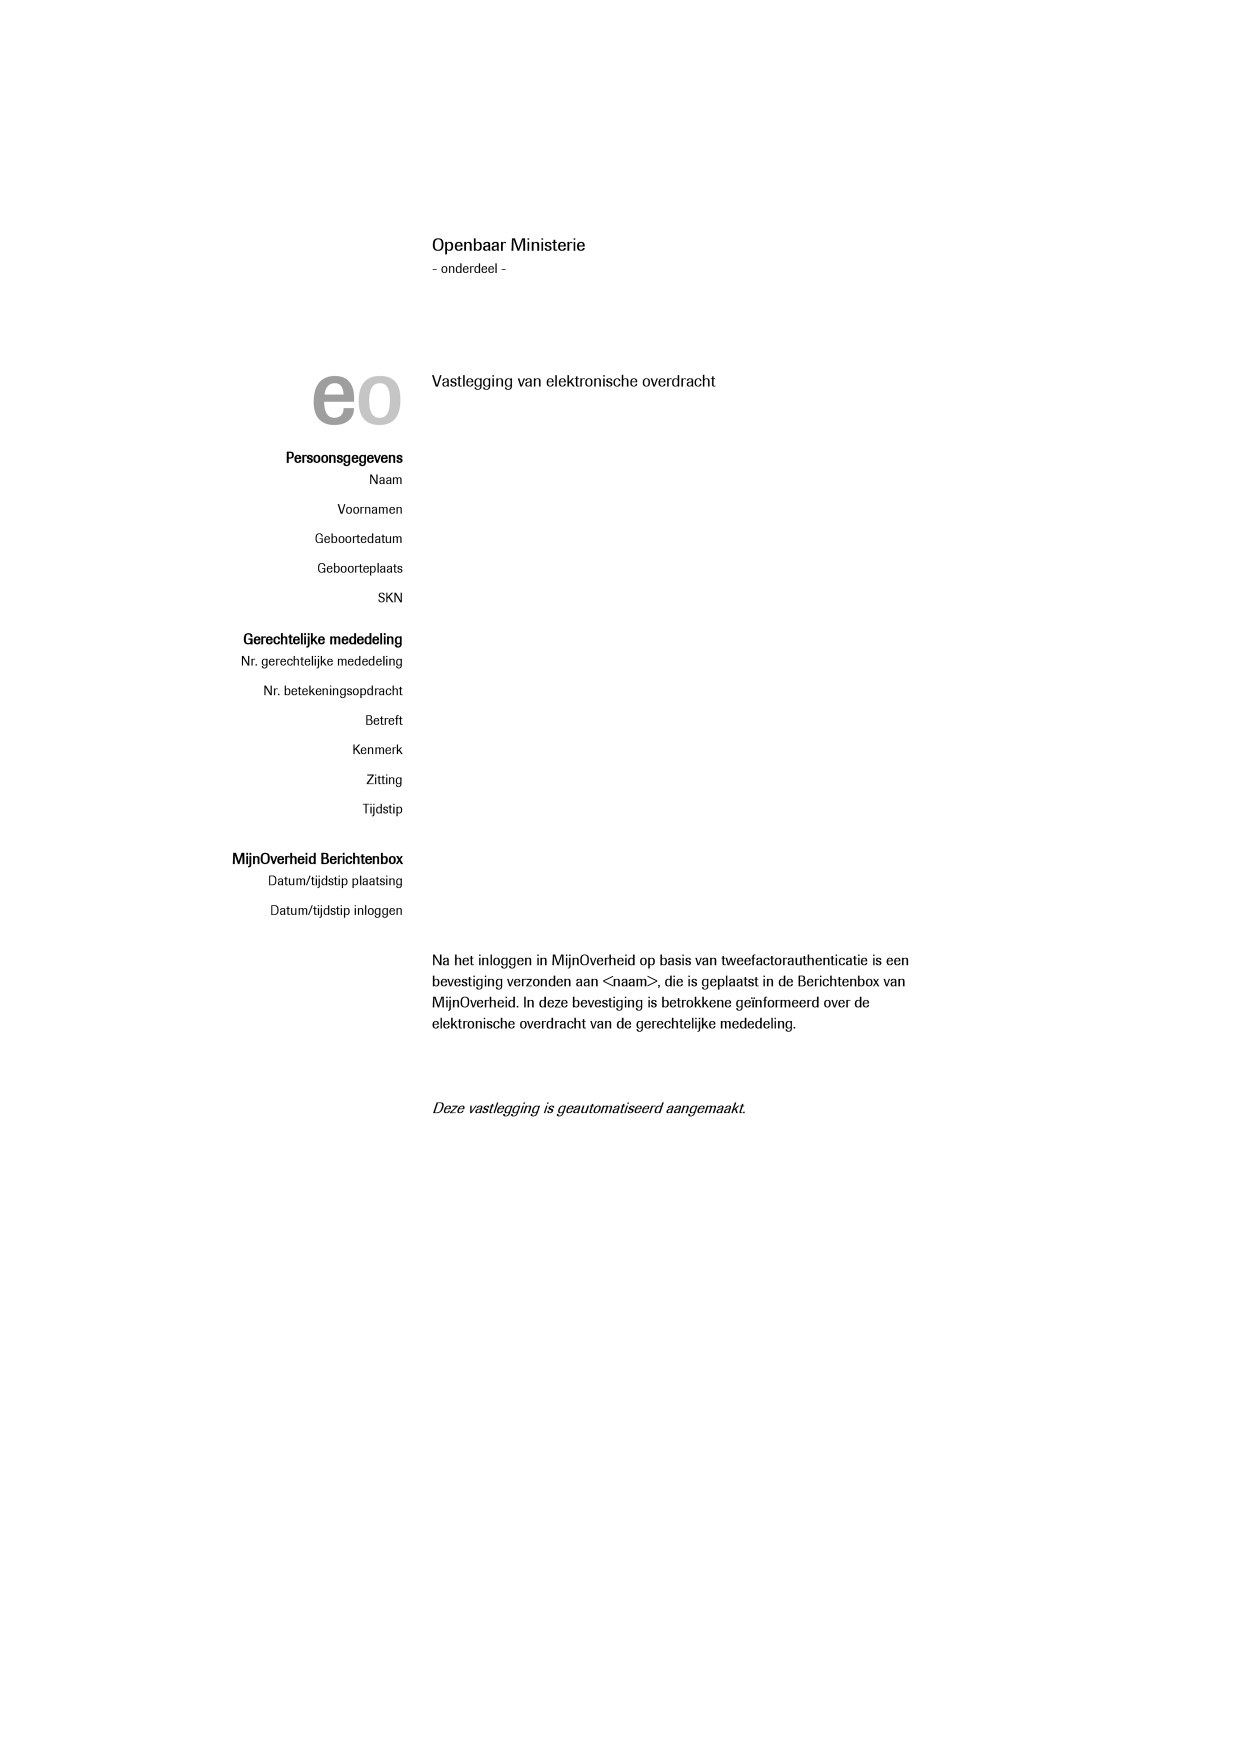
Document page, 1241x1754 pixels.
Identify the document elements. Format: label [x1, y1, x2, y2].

picture [118, 140, 1004, 1392]
